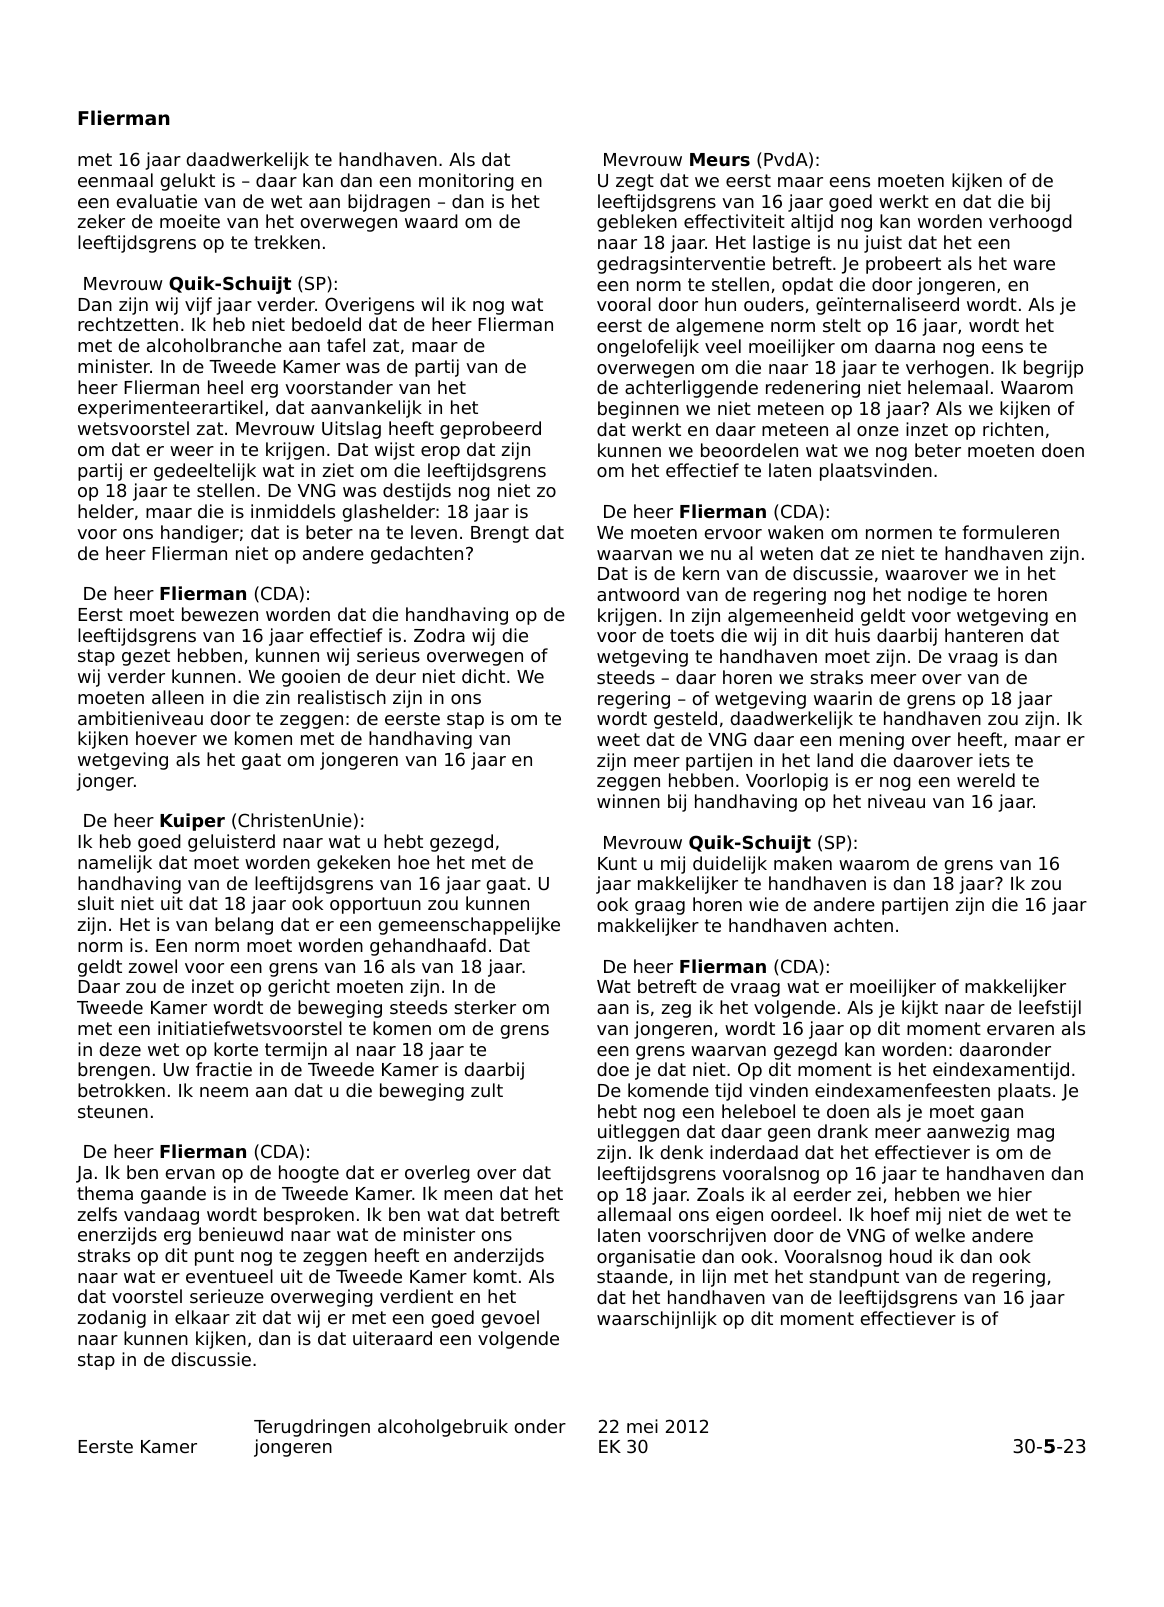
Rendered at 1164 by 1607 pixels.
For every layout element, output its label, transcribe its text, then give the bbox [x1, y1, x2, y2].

text Mevrouw Quik-Schuijt (SP): [77, 274, 567, 294]
text Ja. Ik ben ervan op de hoogte dat er overleg over dat thema gaande is in de Tweede Kamer. Ik meen dat het zelfs vandaag wordt besproken. Ik ben wat dat betreft enerzijds erg benieuwd naar wat de minister ons straks op dit punt nog te zeggen heeft en anderzijds naar wat er eventueel uit de Tweede Kamer komt. Als dat voorstel serieuze overweging verdient en het zodanig in elkaar zit dat wij er met een goed gevoel naar kunnen kijken, dan is dat uiteraard een volgende stap in de discussie. [77, 1163, 567, 1370]
text Mevrouw Meurs (PvdA): [596, 150, 1087, 171]
text met 16 jaar daadwerkelijk te handhaven. Als dat eenmaal gelukt is – daar kan dan een monitoring en een evaluatie van de wet aan bijdragen – dan is het zeker de moeite van het overwegen waard om de leeftijdsgrens op te trekken. [77, 150, 567, 254]
text De heer Flierman (CDA): [596, 502, 1087, 523]
text Eerst moet bewezen worden dat die handhaving op de leeftijdsgrens van 16 jaar effectief is. Zodra wij die stap gezet hebben, kunnen wij serieus overwegen of wij verder kunnen. We gooien de deur niet dicht. We moeten alleen in die zin realistisch zijn in ons ambitieniveau door te zeggen: de eerste stap is om te kijken hoever we komen met de handhaving van wetgeving als het gaat om jongeren van 16 jaar en jonger. [77, 605, 567, 791]
text U zegt dat we eerst maar eens moeten kijken of de leeftijdsgrens van 16 jaar goed werkt en dat die bij gebleken effectiviteit altijd nog kan worden verhoogd naar 18 jaar. Het lastige is nu juist dat het een gedragsinterventie betreft. Je probeert als het ware een norm te stellen, opdat die door jongeren, en vooral door hun ouders, geïnternaliseerd wordt. Als je eerst de algemene norm stelt op 16 jaar, wordt het ongelofelijk veel moeilijker om daarna nog eens te overwegen om die naar 18 jaar te verhogen. Ik begrijp de achterliggende redenering niet helemaal. Waarom beginnen we niet meteen op 18 jaar? Als we kijken of dat werkt en daar meteen al onze inzet op richten, kunnen we beoordelen wat we nog beter moeten doen om het effectief te laten plaatsvinden. [596, 171, 1087, 482]
text We moeten ervoor waken om normen te formuleren waarvan we nu al weten dat ze niet te handhaven zijn. Dat is de kern van de discussie, waarover we in het antwoord van de regering nog het nodige te horen krijgen. In zijn algemeenheid geldt voor wetgeving en voor de toets die wij in dit huis daarbij hanteren dat wetgeving te handhaven moet zijn. De vraag is dan steeds – daar horen we straks meer over van de regering – of wetgeving waarin de grens op 18 jaar wordt gesteld, daadwerkelijk te handhaven zou zijn. Ik weet dat de VNG daar een mening over heeft, maar er zijn meer partijen in het land die daarover iets te zeggen hebben. Voorlopig is er nog een wereld te winnen bij handhaving op het niveau van 16 jaar. [596, 523, 1087, 813]
text De heer Flierman (CDA): [77, 584, 567, 605]
text De heer Kuiper (ChristenUnie): [77, 811, 567, 832]
text Ik heb goed geluisterd naar wat u hebt gezegd, namelijk dat moet worden gekeken hoe het met de handhaving van de leeftijdsgrens van 16 jaar gaat. U sluit niet uit dat 18 jaar ook opportuun zou kunnen zijn. Het is van belang dat er een gemeenschappelijke norm is. Een norm moet worden gehandhaafd. Dat geldt zowel voor een grens van 16 als van 18 jaar. Daar zou de inzet op gericht moeten zijn. In de Tweede Kamer wordt de beweging steeds sterker om met een initiatiefwetsvoorstel te komen om de grens in deze wet op korte termijn al naar 18 jaar te brengen. Uw fractie in de Tweede Kamer is daarbij betrokken. Ik neem aan dat u die beweging zult steunen. [77, 832, 567, 1122]
text Wat betreft de vraag wat er moeilijker of makkelijker aan is, zeg ik het volgende. Als je kijkt naar de leefstijl van jongeren, wordt 16 jaar op dit moment ervaren als een grens waarvan gezegd kan worden: daaronder doe je dat niet. Op dit moment is het eindexamentijd. De komende tijd vinden eindexamenfeesten plaats. Je hebt nog een heleboel te doen als je moet gaan uitleggen dat daar geen drank meer aanwezig mag zijn. Ik denk inderdaad dat het effectiever is om de leeftijdsgrens vooralsnog op 16 jaar te handhaven dan op 18 jaar. Zoals ik al eerder zei, hebben we hier allemaal ons eigen oordeel. Ik hoef mij niet de wet te laten voorschrijven door de VNG of welke andere organisatie dan ook. Vooralsnog houd ik dan ook staande, in lijn met het standpunt van de regering, dat het handhaven van de leeftijdsgrens van 16 jaar waarschijnlijk op dit moment effectiever is of [596, 977, 1087, 1329]
text Mevrouw Quik-Schuijt (SP): [596, 833, 1087, 853]
text De heer Flierman (CDA): [596, 956, 1087, 977]
text De heer Flierman (CDA): [77, 1142, 567, 1163]
text Kunt u mij duidelijk maken waarom de grens van 16 jaar makkelijker te handhaven is dan 18 jaar? Ik zou ook graag horen wie de andere partijen zijn die 16 jaar makkelijker te handhaven achten. [596, 853, 1087, 936]
text Dan zijn wij vijf jaar verder. Overigens wil ik nog wat rechtzetten. Ik heb niet bedoeld dat de heer Flierman met de alcoholbranche aan tafel zat, maar de minister. In de Tweede Kamer was de partij van de heer Flierman heel erg voorstander van het experimenteerartikel, dat aanvankelijk in het wetsvoorstel zat. Mevrouw Uitslag heeft geprobeerd om dat er weer in te krijgen. Dat wijst erop dat zijn partij er gedeeltelijk wat in ziet om die leeftijdsgrens op 18 jaar te stellen. De VNG was destijds nog niet zo helder, maar die is inmiddels glashelder: 18 jaar is voor ons handiger; dat is beter na te leven. Brengt dat de heer Flierman niet op andere gedachten? [77, 294, 567, 564]
